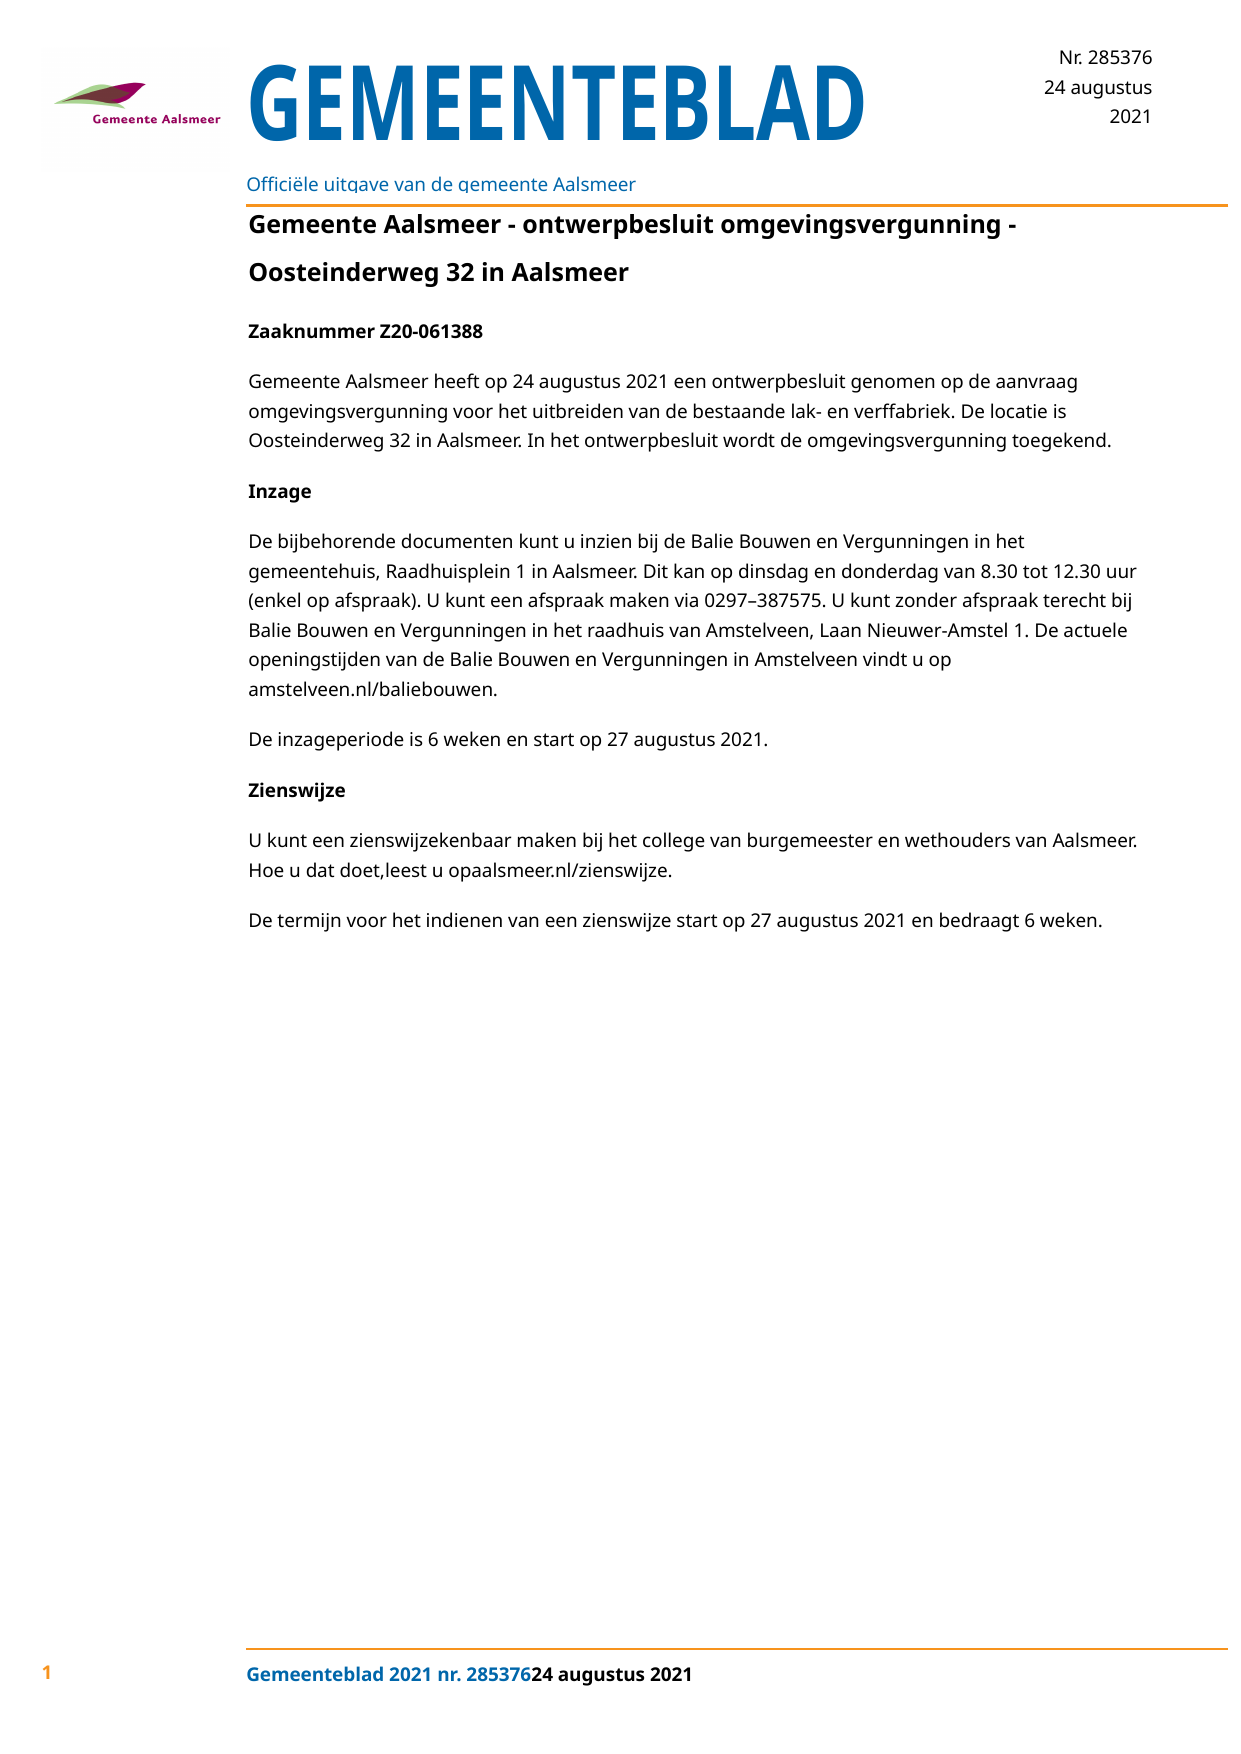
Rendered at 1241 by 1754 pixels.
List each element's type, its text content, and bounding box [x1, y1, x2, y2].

text De inzageperiode is 6 weken en start op 27 augustus 2021. [248, 727, 1152, 752]
text Gemeente Aalsmeer heeft op 24 augustus 2021 een ontwerpbesluit genomen op de aanvraag omgevingsvergunning voor het uitbreiden van de bestaande lak- en verffabriek. De locatie is Oosteinderweg 32 in Aalsmeer. In het ontwerpbesluit wordt de omgevingsvergunning toegekend. [248, 368, 1152, 453]
text De termijn voor het indienen van een zienswijze start op 27 augustus 2021 en bedraagt 6 weken. [248, 907, 1152, 933]
text Zaaknummer Z20-061388 [248, 318, 1152, 344]
text De bijbehorende documenten kunt u inzien bij de Balie Bouwen en Vergunningen in het gemeentehuis, Raadhuisplein 1 in Aalsmeer. Dit kan op dinsdag en donderdag van 8.30 tot 12.30 uur (enkel op afspraak). U kunt een afspraak maken via 0297–387575. U kunt zonder afspraak terecht bij Balie Bouwen en Vergunningen in het raadhuis van Amstelveen, Laan Nieuwer-Amstel 1. De actuele openingstijden van de Balie Bouwen en Vergunningen in Amstelveen vindt u op amstelveen.nl/baliebouwen. [248, 528, 1152, 702]
text Inzage [248, 478, 1152, 504]
picture [41, 47, 231, 172]
text Gemeente Aalsmeer - ontwerpbesluit omgevingsvergunning - Oosteinderweg 32 in Aalsmeer [248, 207, 1152, 288]
text U kunt een zienswijzekenbaar maken bij het college van burgemeester en wethouders van Aalsmeer. Hoe u dat doet,leest u opaalsmeer.nl/zienswijze. [248, 827, 1152, 883]
text Zienswijze [248, 777, 1152, 803]
